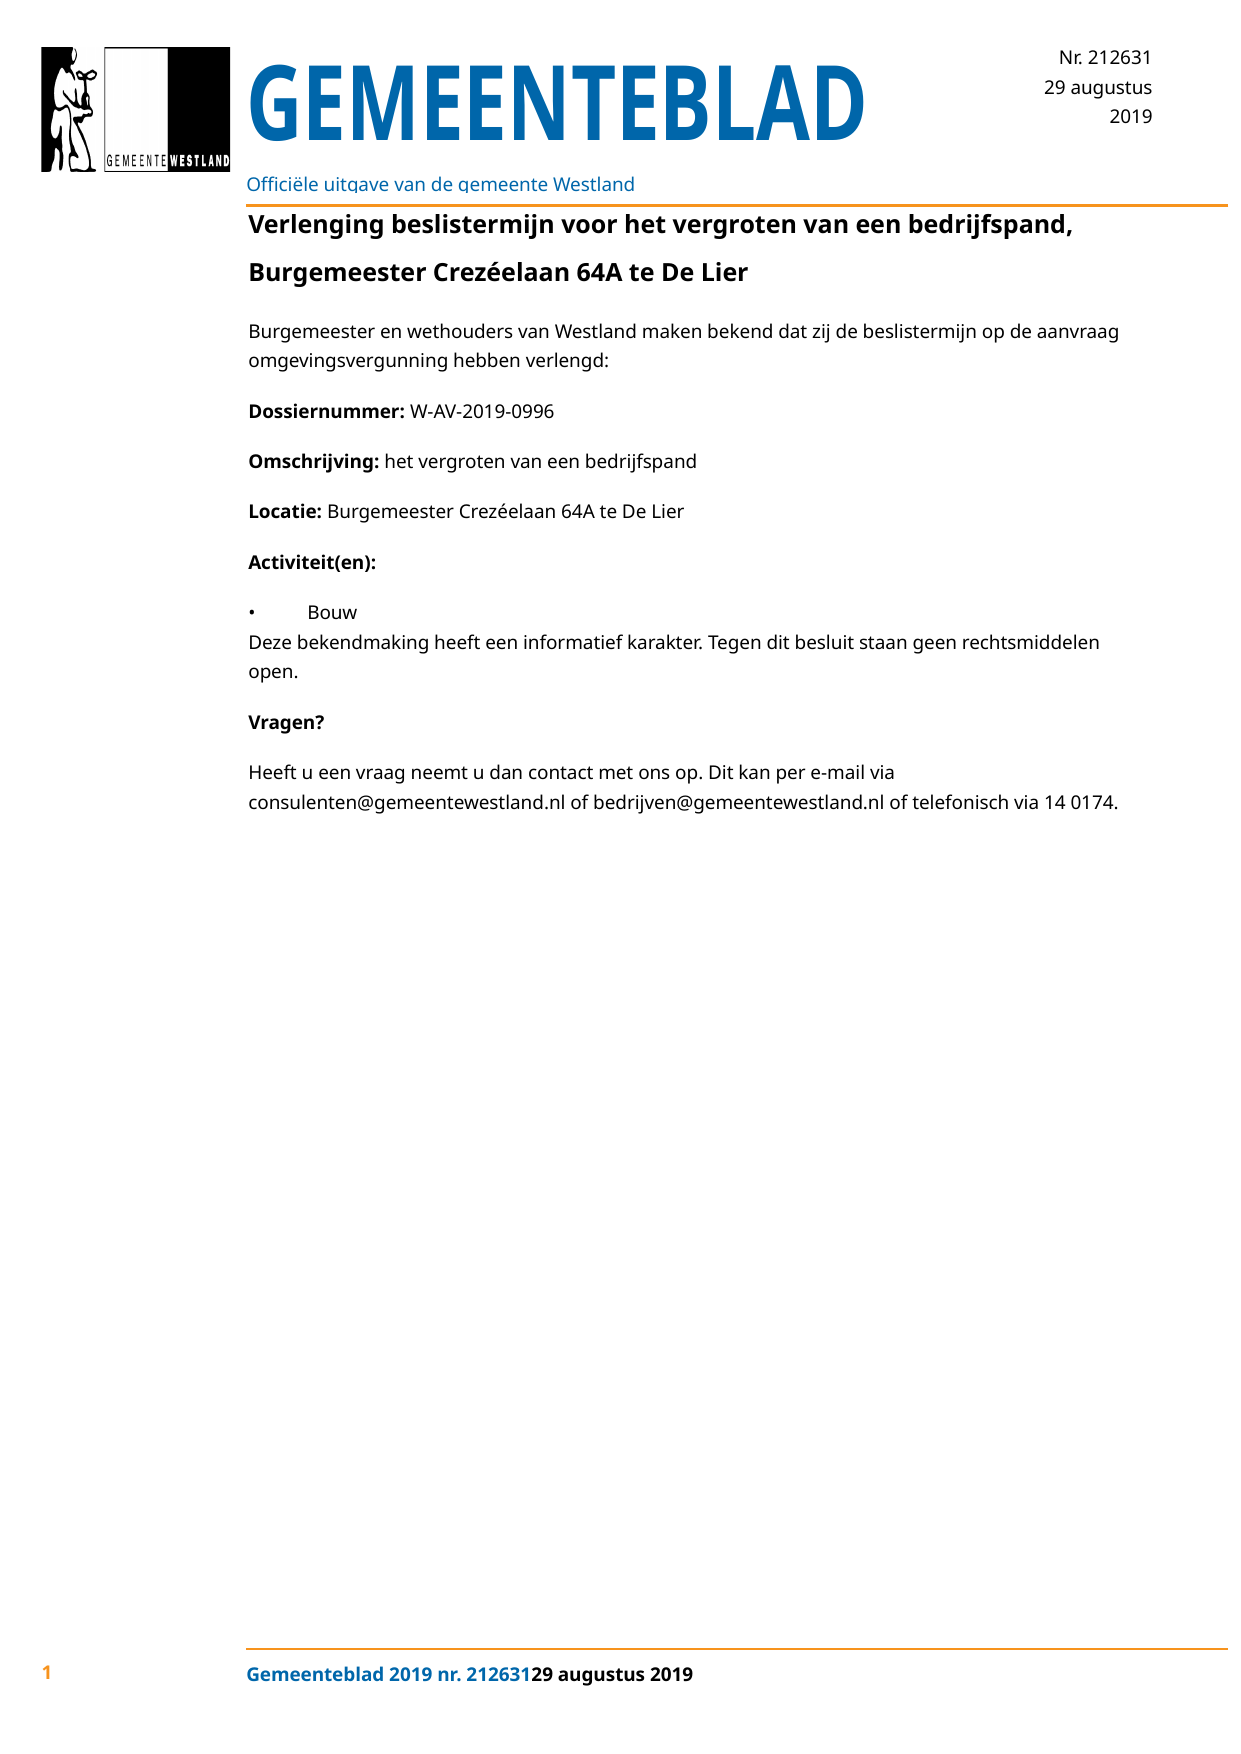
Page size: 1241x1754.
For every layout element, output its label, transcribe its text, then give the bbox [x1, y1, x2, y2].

text Deze bekendmaking heeft een informatief karakter. Tegen dit besluit staan geen rechtsmiddelen open. [248, 629, 1152, 684]
text Heeft u een vraag neemt u dan contact met ons op. Dit kan per e-mail via consulenten@gemeentewestland.nl of bedrijven@gemeentewestland.nl of telefonisch via 14 0174. [248, 759, 1152, 815]
text Activiteit(en): [248, 549, 1152, 575]
text Dossiernummer: W-AV-2019-0996 [248, 398, 1152, 424]
text Locatie: Burgemeester Crezéelaan 64A te De Lier [248, 499, 1152, 524]
text Burgemeester en wethouders van Westland maken bekend dat zij de beslistermijn op de aanvraag omgevingsvergunning hebben verlengd: [248, 318, 1152, 373]
list Bouw [248, 599, 1152, 625]
text Vragen? [248, 709, 1152, 735]
text Omschrijving: het vergroten van een bedrijfspand [248, 448, 1152, 474]
text Verlenging beslistermijn voor het vergroten van een bedrijfspand, Burgemeester Crezéelaan 64A te De Lier [248, 207, 1152, 288]
picture [41, 47, 231, 172]
